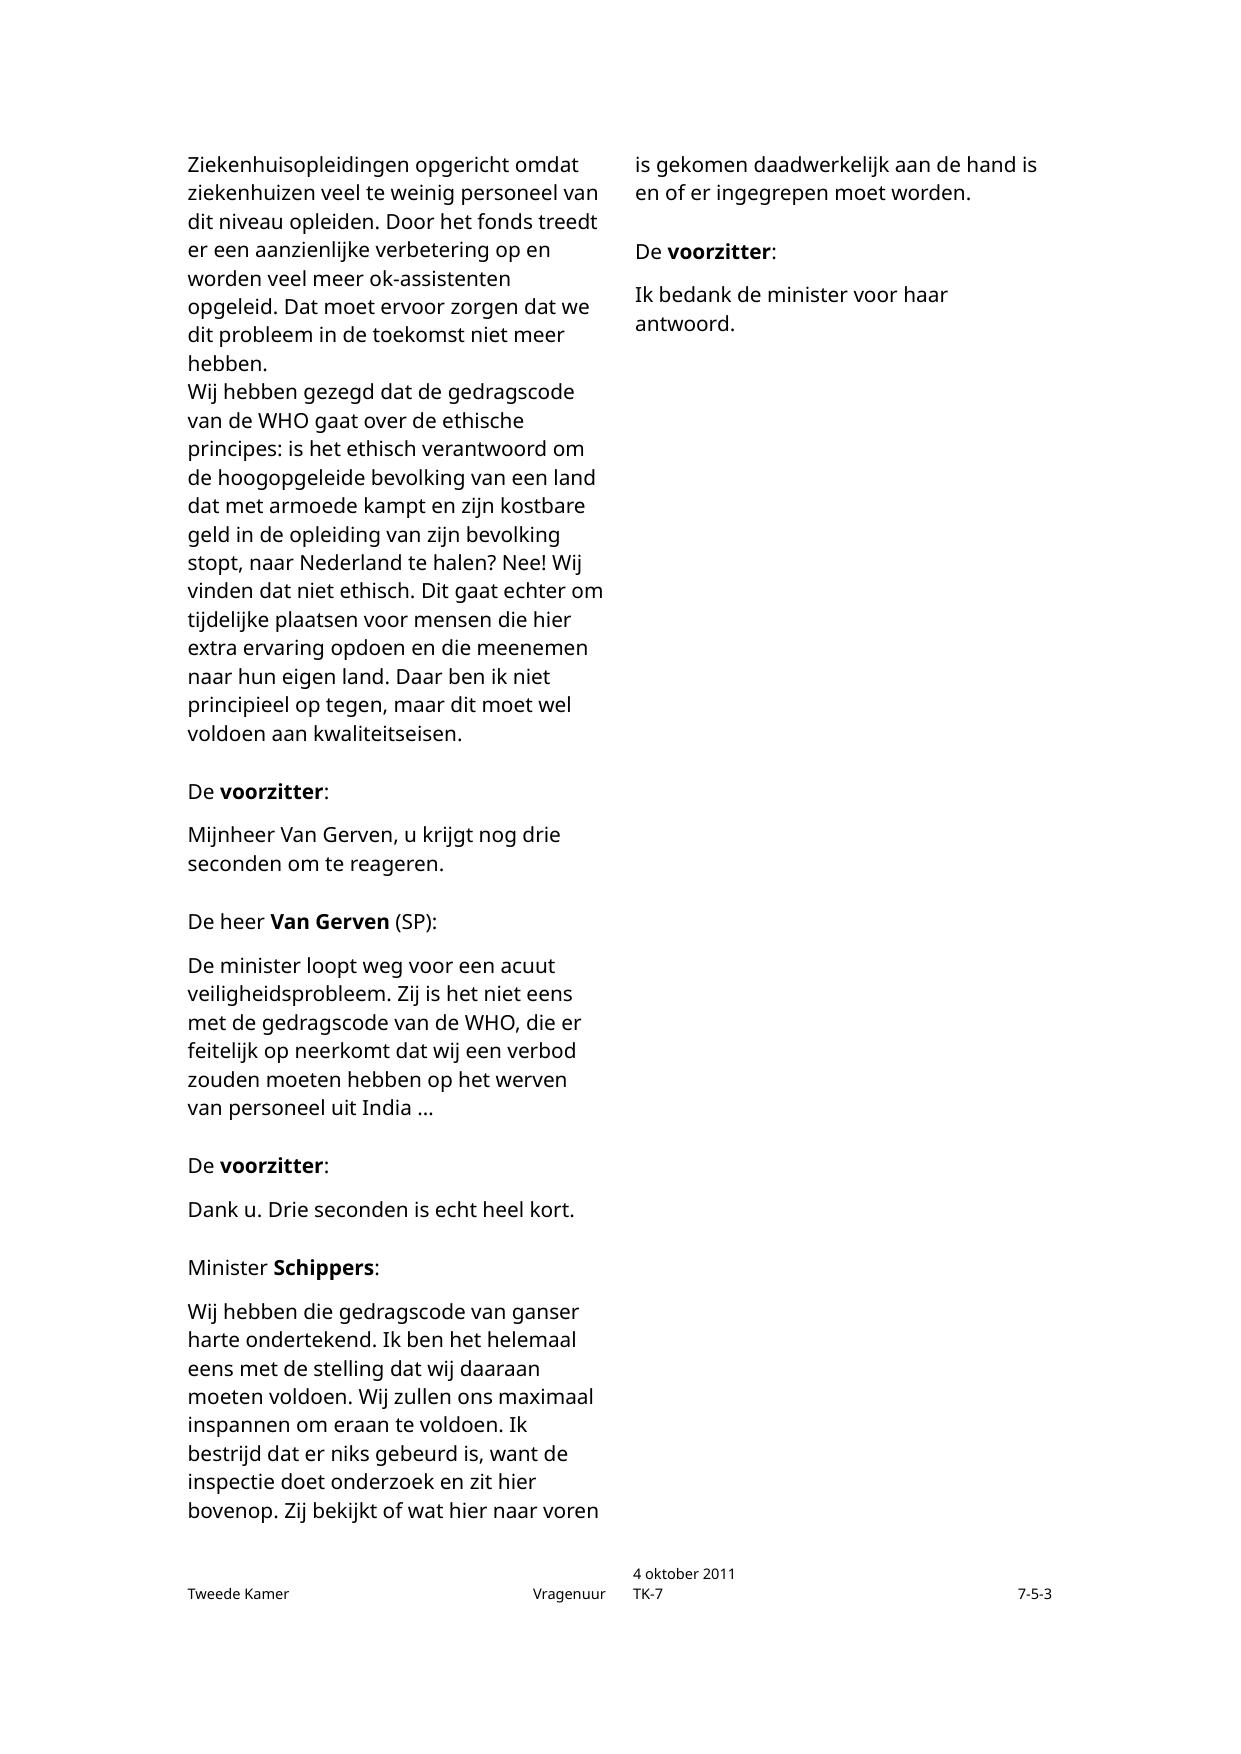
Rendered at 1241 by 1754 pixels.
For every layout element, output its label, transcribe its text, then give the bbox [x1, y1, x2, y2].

text De minister loopt weg voor een acuut veiligheidsprobleem. Zij is het niet eens met de gedragscode van de WHO, die er feitelijk op neerkomt dat wij een verbod zouden moeten hebben op het werven van personeel uit India … [187, 951, 605, 1122]
text Dank u. Drie seconden is echt heel kort. [187, 1195, 605, 1223]
text Ziekenhuisopleidingen opgericht omdat ziekenhuizen veel te weinig personeel van dit niveau opleiden. Door het fonds treedt er een aanzienlijke verbetering op en worden veel meer ok-assistenten opgeleid. Dat moet ervoor zorgen dat we dit probleem in de toekomst niet meer hebben. [187, 150, 605, 377]
text De voorzitter: [187, 777, 605, 806]
text Mijnheer Van Gerven, u krijgt nog drie seconden om te reageren. [187, 821, 605, 877]
text De heer Van Gerven (SP): [187, 907, 605, 936]
text De voorzitter: [187, 1152, 605, 1180]
text is gekomen daadwerkelijk aan de hand is en of er ingegrepen moet worden. [635, 150, 1053, 207]
text Minister Schippers: [187, 1253, 605, 1282]
text Ik bedank de minister voor haar antwoord. [635, 280, 1053, 337]
text Wij hebben die gedragscode van ganser harte ondertekend. Ik ben het helemaal eens met de stelling dat wij daaraan moeten voldoen. Wij zullen ons maximaal inspannen om eraan te voldoen. Ik bestrijd dat er niks gebeurd is, want de inspectie doet onderzoek en zit hier bovenop. Zij bekijkt of wat hier naar voren [187, 1297, 605, 1524]
text Wij hebben gezegd dat de gedragscode van de WHO gaat over de ethische principes: is het ethisch verantwoord om de hoogopgeleide bevolking van een land dat met armoede kampt en zijn kostbare geld in de opleiding van zijn bevolking stopt, naar Nederland te halen? Nee! Wij vinden dat niet ethisch. Dit gaat echter om tijdelijke plaatsen voor mensen die hier extra ervaring opdoen en die meenemen naar hun eigen land. Daar ben ik niet principieel op tegen, maar dit moet wel voldoen aan kwaliteitseisen. [187, 377, 605, 747]
text De voorzitter: [635, 237, 1053, 265]
